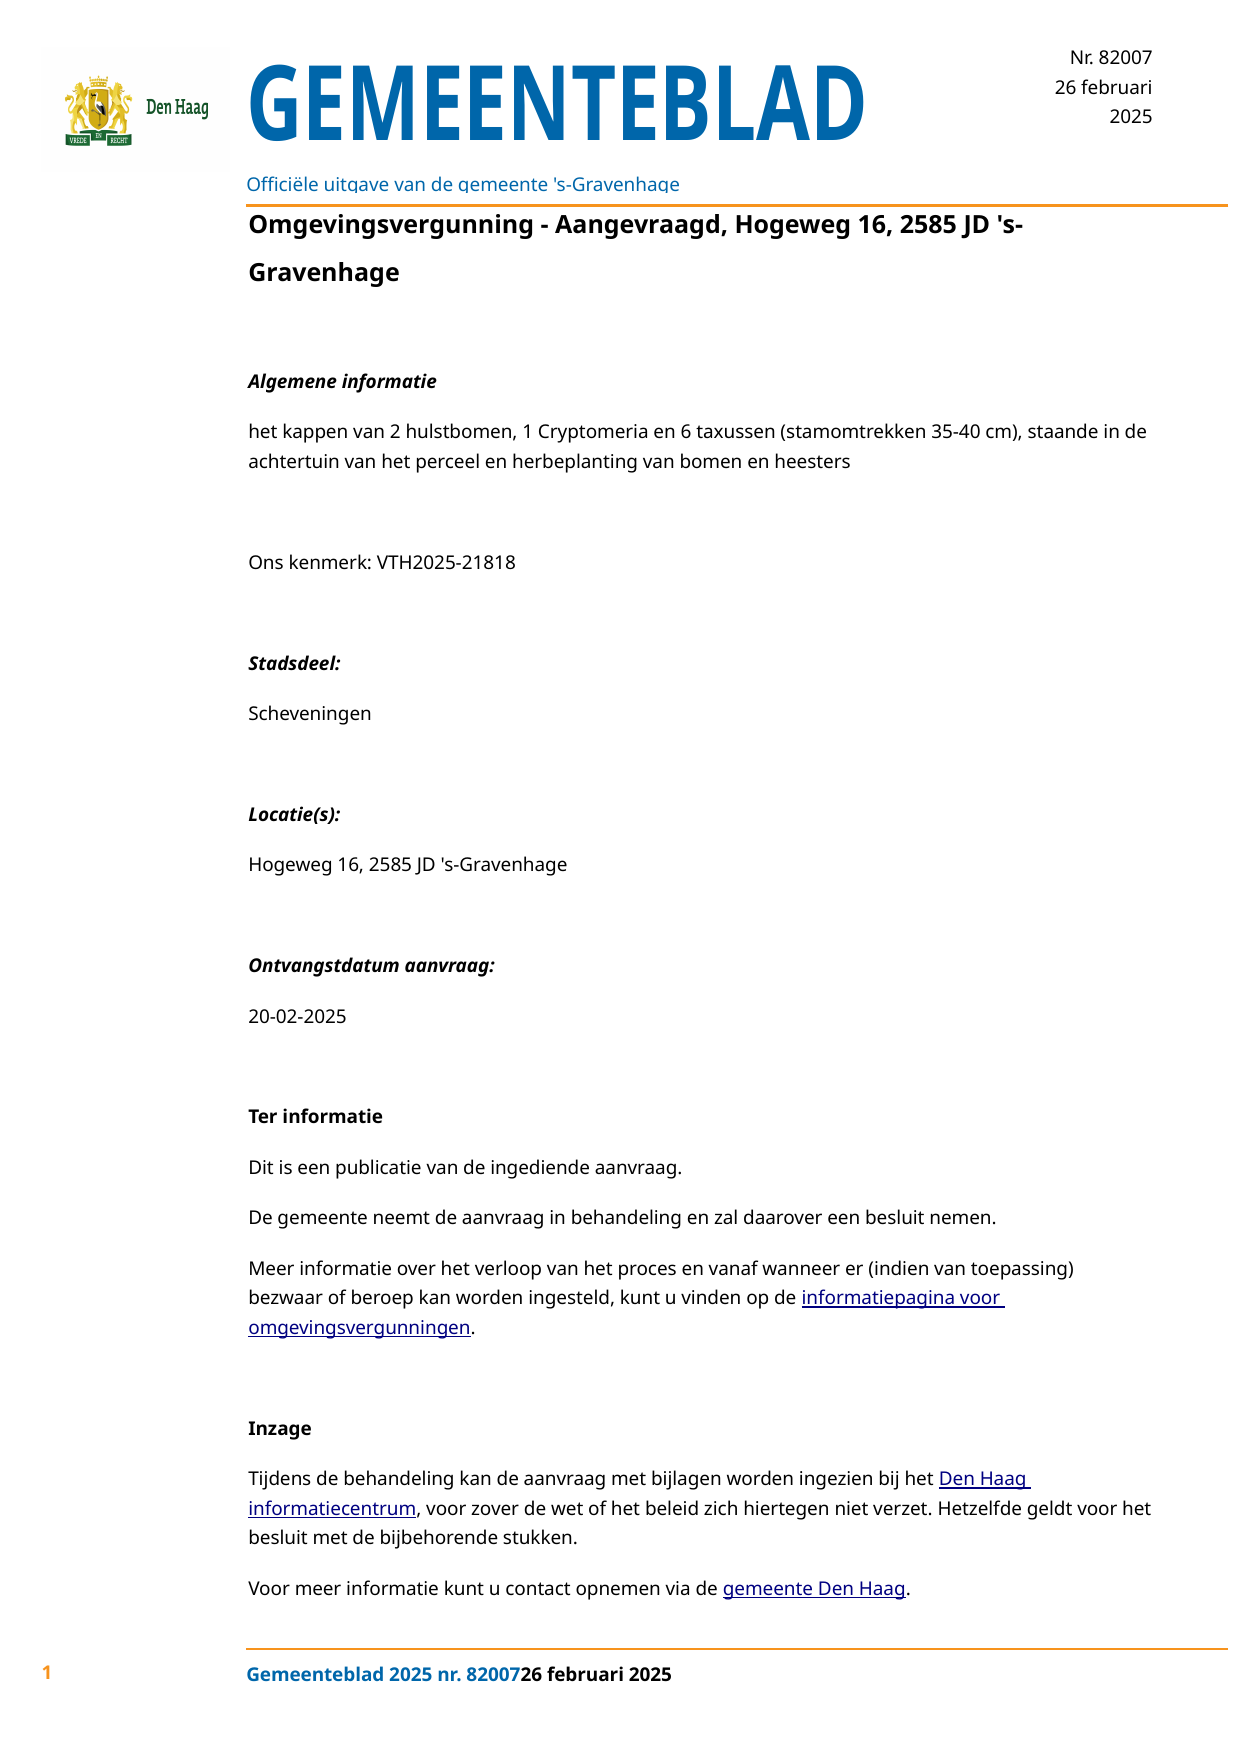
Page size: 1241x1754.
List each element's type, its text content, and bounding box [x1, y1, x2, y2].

text De gemeente neemt de aanvraag in behandeling en zal daarover een besluit nemen. [248, 1204, 1152, 1230]
text Stadsdeel: [248, 650, 1152, 676]
text Hogeweg 16, 2585 JD 's-Gravenhage [248, 852, 1152, 877]
text Ter informatie [248, 1104, 1152, 1129]
text Ontvangstdatum aanvraag: [248, 952, 1152, 978]
text Locatie(s): [248, 801, 1152, 827]
text 20-02-2025 [248, 1003, 1152, 1029]
text Scheveningen [248, 700, 1152, 726]
text Ons kenmerk: VTH2025-21818 [248, 549, 1152, 575]
picture [41, 47, 231, 172]
text Inzage [248, 1415, 1152, 1441]
text Voor meer informatie kunt u contact opnemen via de gemeente Den Haag. [248, 1575, 1152, 1601]
text het kappen van 2 hulstbomen, 1 Cryptomeria en 6 taxussen (stamomtrekken 35-40 cm), staande in de achtertuin van het perceel en herbeplanting van bomen en heesters [248, 419, 1152, 474]
text Dit is een publicatie van de ingediende aanvraag. [248, 1154, 1152, 1180]
text Tijdens de behandeling kan de aanvraag met bijlagen worden ingezien bij het Den Haag informatiecentrum, voor zover de wet of het beleid zich hiertegen niet verzet. Hetzelfde geldt voor het besluit met de bijbehorende stukken. [248, 1465, 1152, 1550]
text Algemene informatie [248, 368, 1152, 394]
text Meer informatie over het verloop van het proces en vanaf wanneer er (indien van toepassing) bezwaar of beroep kan worden ingesteld, kunt u vinden op de informatiepagina voor omgevingsvergunningen. [248, 1255, 1152, 1340]
text Omgevingsvergunning - Aangevraagd, Hogeweg 16, 2585 JD 's-Gravenhage [248, 207, 1152, 288]
